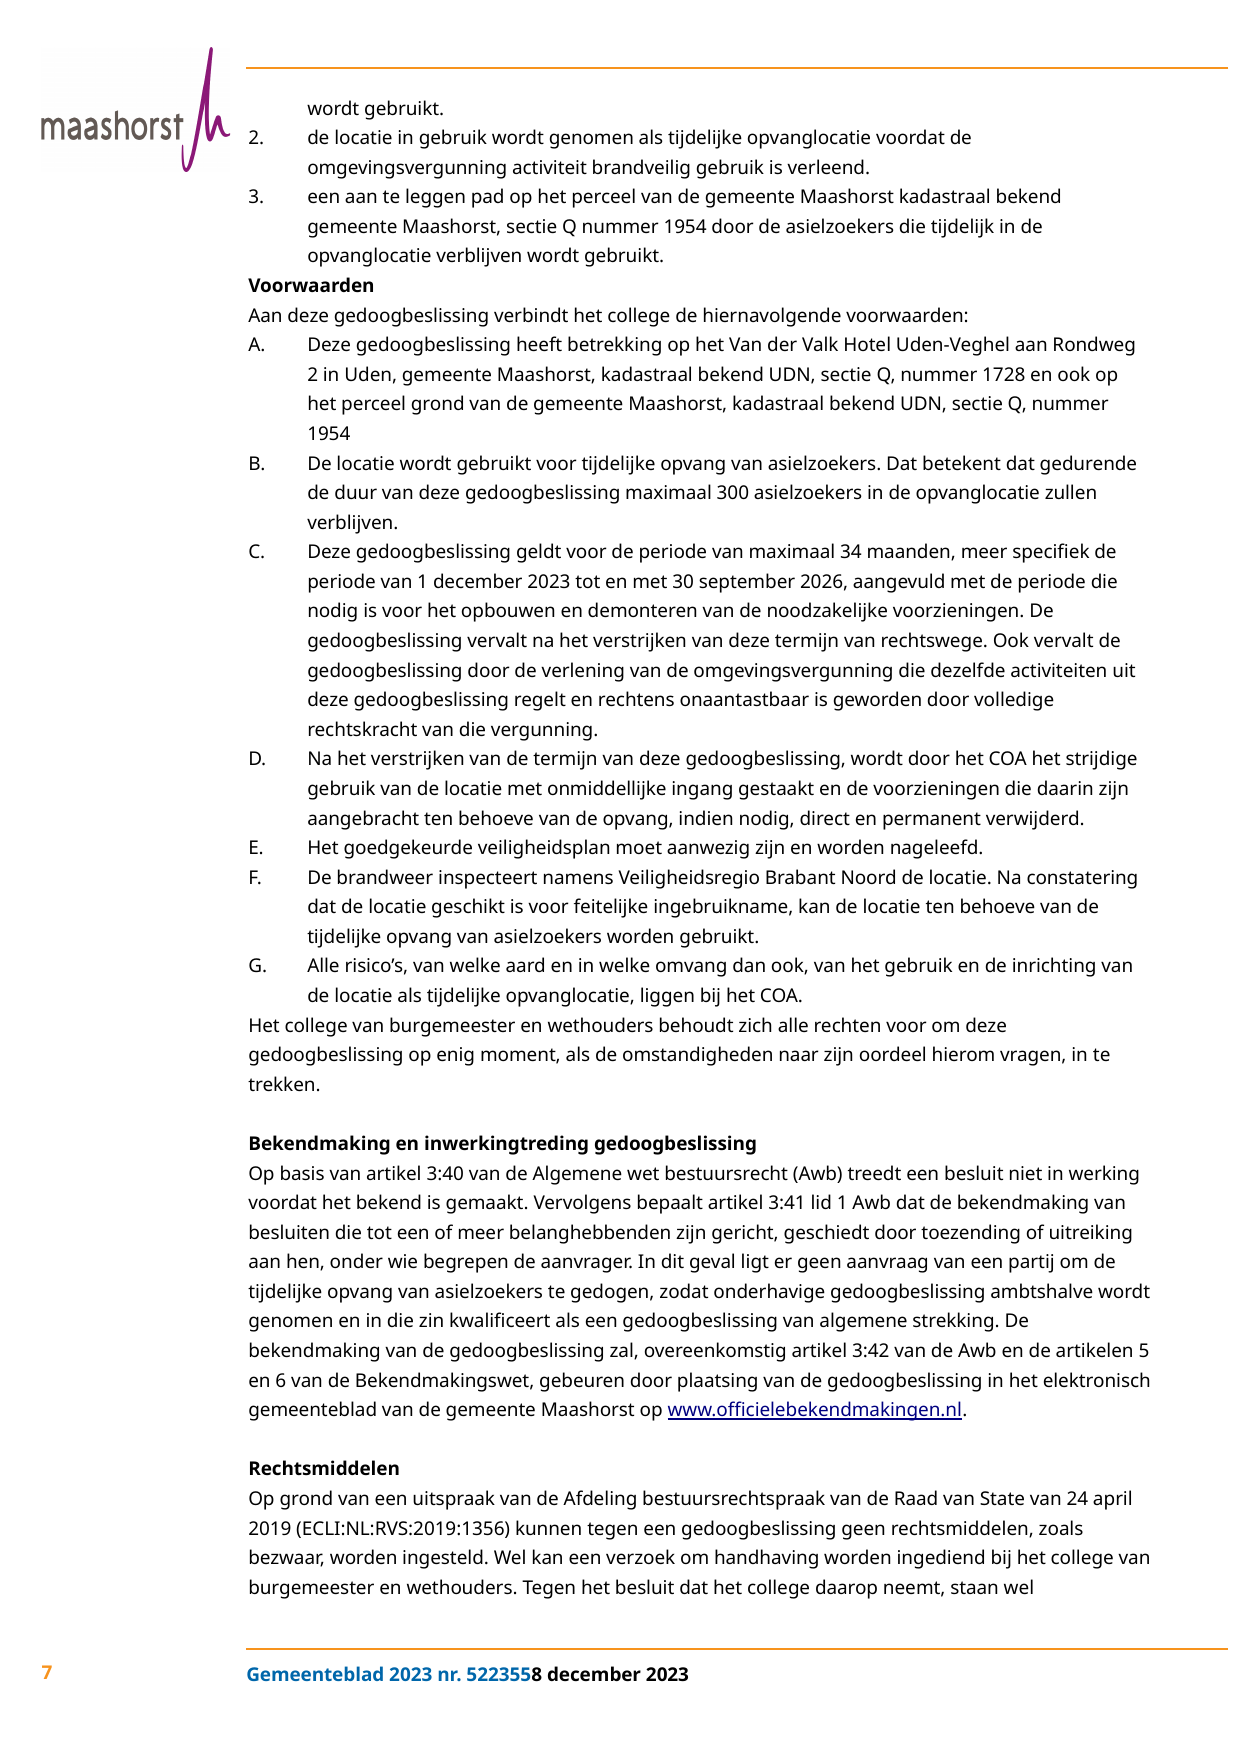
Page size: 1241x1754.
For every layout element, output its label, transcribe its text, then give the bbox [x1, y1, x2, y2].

text Het college van burgemeester en wethouders behoudt zich alle rechten voor om deze gedoogbeslissing op enig moment, als de omstandigheden naar zijn oordeel hierom vragen, in te trekken. [248, 1012, 1152, 1097]
list Het goedgekeurde veiligheidsplan moet aanwezig zijn en worden nageleefd. [248, 834, 1152, 860]
text Op basis van artikel 3:40 van de Algemene wet bestuursrecht (Awb) treedt een besluit niet in werking voordat het bekend is gemaakt. Vervolgens bepaalt artikel 3:41 lid 1 Awb dat de bekendmaking van besluiten die tot een of meer belanghebbenden zijn gericht, geschiedt door toezending of uitreiking aan hen, onder wie begrepen de aanvrager. In dit geval ligt er geen aanvraag van een partij om de tijdelijke opvang van asielzoekers te gedogen, zodat onderhavige gedoogbeslissing ambtshalve wordt genomen en in die zin kwalificeert als een gedoogbeslissing van algemene strekking. De bekendmaking van de gedoogbeslissing zal, overeenkomstig artikel 3:42 van de Awb en de artikelen 5 en 6 van de Bekendmakingswet, gebeuren door plaatsing van de gedoogbeslissing in het elektronisch gemeenteblad van de gemeente Maashorst op www.officielebekendmakingen.nl. [248, 1160, 1152, 1422]
list Alle risico’s, van welke aard en in welke omvang dan ook, van het gebruik en de inrichting van de locatie als tijdelijke opvanglocatie, liggen bij het COA. [248, 953, 1152, 1008]
text Rechtsmiddelen [248, 1456, 1152, 1481]
list Deze gedoogbeslissing geldt voor de periode van maximaal 34 maanden, meer specifiek de periode van 1 december 2023 tot en met 30 september 2026, aangevuld met de periode die nodig is voor het opbouwen en demonteren van de noodzakelijke voorzieningen. De gedoogbeslissing vervalt na het verstrijken van deze termijn van rechtswege. Ook vervalt de gedoogbeslissing door de verlening van de omgevingsvergunning die dezelfde activiteiten uit deze gedoogbeslissing regelt en rechtens onaantastbaar is geworden door volledige rechtskracht van die vergunning. [248, 538, 1152, 742]
list Deze gedoogbeslissing heeft betrekking op het Van der Valk Hotel Uden-Veghel aan Rondweg 2 in Uden, gemeente Maashorst, kadastraal bekend UDN, sectie Q, nummer 1728 en ook op het perceel grond van de gemeente Maashorst, kadastraal bekend UDN, sectie Q, nummer 1954 [248, 331, 1152, 446]
picture [41, 47, 231, 172]
list Na het verstrijken van de termijn van deze gedoogbeslissing, wordt door het COA het strijdige gebruik van de locatie met onmiddellijke ingang gestaakt en de voorzieningen die daarin zijn aangebracht ten behoeve van de opvang, indien nodig, direct en permanent verwijderd. [248, 746, 1152, 831]
list een aan te leggen pad op het perceel van de gemeente Maashorst kadastraal bekend gemeente Maashorst, sectie Q nummer 1954 door de asielzoekers die tijdelijk in de opvanglocatie verblijven wordt gebruikt. [248, 183, 1152, 268]
list De brandweer inspecteert namens Veiligheidsregio Brabant Noord de locatie. Na constatering dat de locatie geschikt is voor feitelijke ingebruikname, kan de locatie ten behoeve van de tijdelijke opvang van asielzoekers worden gebruikt. [248, 864, 1152, 949]
text Voorwaarden [248, 272, 1152, 298]
list wordt gebruikt. [248, 95, 1152, 121]
list de locatie in gebruik wordt genomen als tijdelijke opvanglocatie voordat de omgevingsvergunning activiteit brandveilig gebruik is verleend. [248, 124, 1152, 180]
text Bekendmaking en inwerkingtreding gedoogbeslissing [248, 1130, 1152, 1156]
text Op grond van een uitspraak van de Afdeling bestuursrechtspraak van de Raad van State van 24 april 2019 (ECLI:NL:RVS:2019:1356) kunnen tegen een gedoogbeslissing geen rechtsmiddelen, zoals bezwaar, worden ingesteld. Wel kan een verzoek om handhaving worden ingediend bij het college van burgemeester en wethouders. Tegen het besluit dat het college daarop neemt, staan wel [248, 1485, 1152, 1600]
text Aan deze gedoogbeslissing verbindt het college de hiernavolgende voorwaarden: [248, 302, 1152, 328]
list De locatie wordt gebruikt voor tijdelijke opvang van asielzoekers. Dat betekent dat gedurende de duur van deze gedoogbeslissing maximaal 300 asielzoekers in de opvanglocatie zullen verblijven. [248, 450, 1152, 535]
